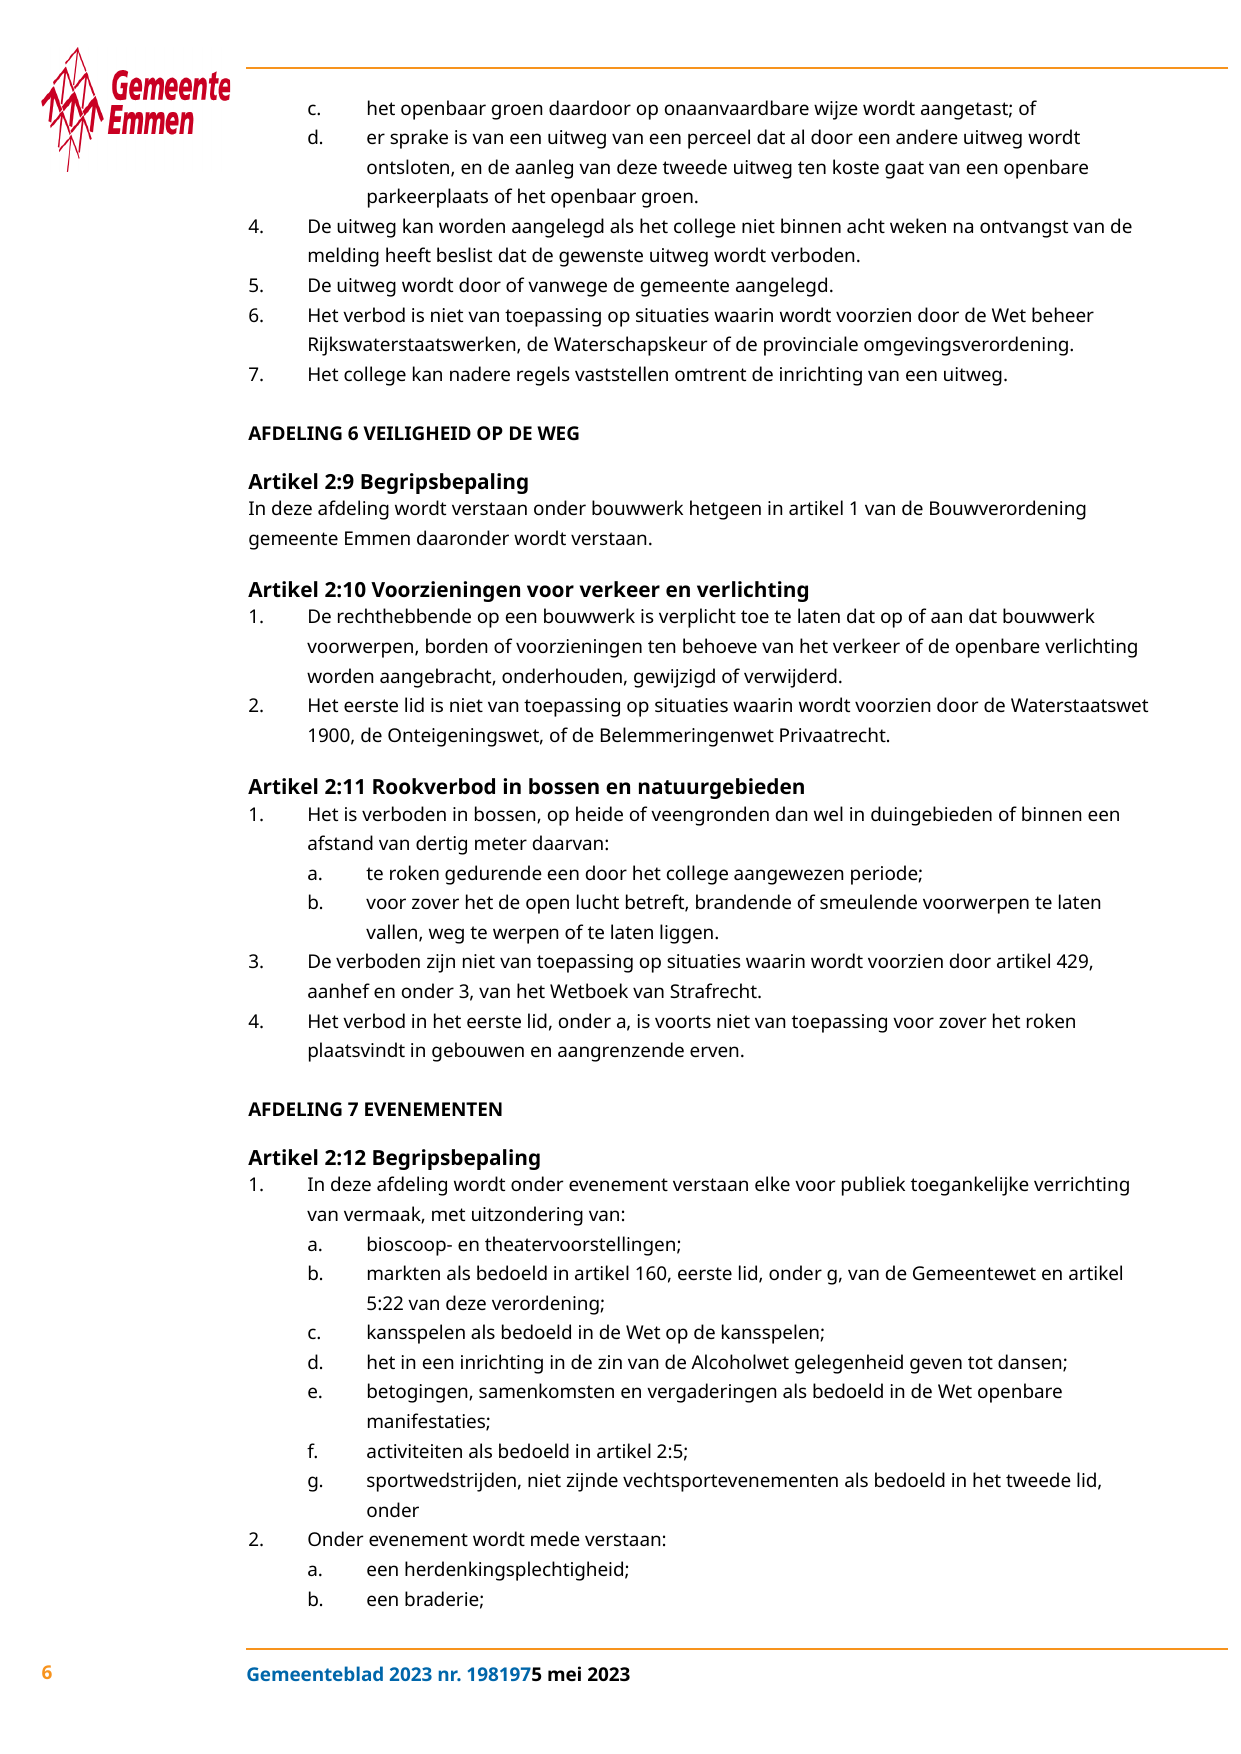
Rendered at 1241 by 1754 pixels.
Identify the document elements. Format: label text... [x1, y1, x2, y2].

text AFDELING 6 VEILIGHEID OP DE WEG [248, 420, 1152, 446]
list te roken gedurende een door het college aangewezen periode; [307, 860, 1152, 886]
list betogingen, samenkomsten en vergaderingen als bedoeld in de Wet openbare manifestaties; [307, 1379, 1152, 1434]
list Het eerste lid is niet van toepassing op situaties waarin wordt voorzien door de Waterstaatswet 1900, de Onteigeningswet, of de Belemmeringenwet Privaatrecht. [248, 692, 1152, 748]
list Het verbod is niet van toepassing op situaties waarin wordt voorzien door de Wet beheer Rijkswaterstaatswerken, de Waterschapskeur of de provinciale omgevingsverordening. [248, 302, 1152, 357]
text Artikel 2:9 Begripsbepaling [248, 467, 1152, 495]
list het openbaar groen daardoor op onaanvaardbare wijze wordt aangetast; of [307, 95, 1152, 121]
list Het college kan nadere regels vaststellen omtrent de inrichting van een uitweg. [248, 361, 1152, 387]
list voor zover het de open lucht betreft, brandende of smeulende voorwerpen te laten vallen, weg te werpen of te laten liggen. [307, 889, 1152, 945]
list bioscoop- en theatervoorstellingen; [307, 1231, 1152, 1257]
list Het is verboden in bossen, op heide of veengronden dan wel in duingebieden of binnen een afstand van dertig meter daarvan: [248, 801, 1152, 856]
list Onder evenement wordt mede verstaan: [248, 1527, 1152, 1552]
list In deze afdeling wordt onder evenement verstaan elke voor publiek toegankelijke verrichting van vermaak, met uitzondering van: [248, 1172, 1152, 1227]
list markten als bedoeld in artikel 160, eerste lid, onder g, van de Gemeentewet en artikel 5:22 van deze verordening; [307, 1260, 1152, 1316]
text Artikel 2:12 Begripsbepaling [248, 1143, 1152, 1172]
list De verboden zijn niet van toepassing op situaties waarin wordt voorzien door artikel 429, aanhef en onder 3, van het Wetboek van Strafrecht. [248, 949, 1152, 1004]
text AFDELING 7 EVENEMENTEN [248, 1097, 1152, 1122]
list De uitweg kan worden aangelegd als het college niet binnen acht weken na ontvangst van de melding heeft beslist dat de gewenste uitweg wordt verboden. [248, 213, 1152, 268]
list kansspelen als bedoeld in de Wet op de kansspelen; [307, 1319, 1152, 1345]
picture [41, 47, 231, 172]
list een braderie; [307, 1586, 1152, 1612]
list De uitweg wordt door of vanwege de gemeente aangelegd. [248, 272, 1152, 298]
list De rechthebbende op een bouwwerk is verplicht toe te laten dat op of aan dat bouwwerk voorwerpen, borden of voorzieningen ten behoeve van het verkeer of de openbare verlichting worden aangebracht, onderhouden, gewijzigd of verwijderd. [248, 604, 1152, 688]
list een herdenkingsplechtigheid; [307, 1556, 1152, 1582]
text Artikel 2:10 Voorzieningen voor verkeer en verlichting [248, 575, 1152, 604]
text In deze afdeling wordt verstaan onder bouwwerk hetgeen in artikel 1 van de Bouwverordening gemeente Emmen daaronder wordt verstaan. [248, 495, 1152, 551]
list activiteiten als bedoeld in artikel 2:5; [307, 1438, 1152, 1464]
list er sprake is van een uitweg van een perceel dat al door een andere uitweg wordt ontsloten, en de aanleg van deze tweede uitweg ten koste gaat van een openbare parkeerplaats of het openbaar groen. [307, 124, 1152, 209]
list Het verbod in het eerste lid, onder a, is voorts niet van toepassing voor zover het roken plaatsvindt in gebouwen en aangrenzende erven. [248, 1008, 1152, 1063]
text Artikel 2:11 Rookverbod in bossen en natuurgebieden [248, 772, 1152, 801]
list sportwedstrijden, niet zijnde vechtsportevenementen als bedoeld in het tweede lid, onder [307, 1467, 1152, 1523]
list het in een inrichting in de zin van de Alcoholwet gelegenheid geven tot dansen; [307, 1349, 1152, 1375]
